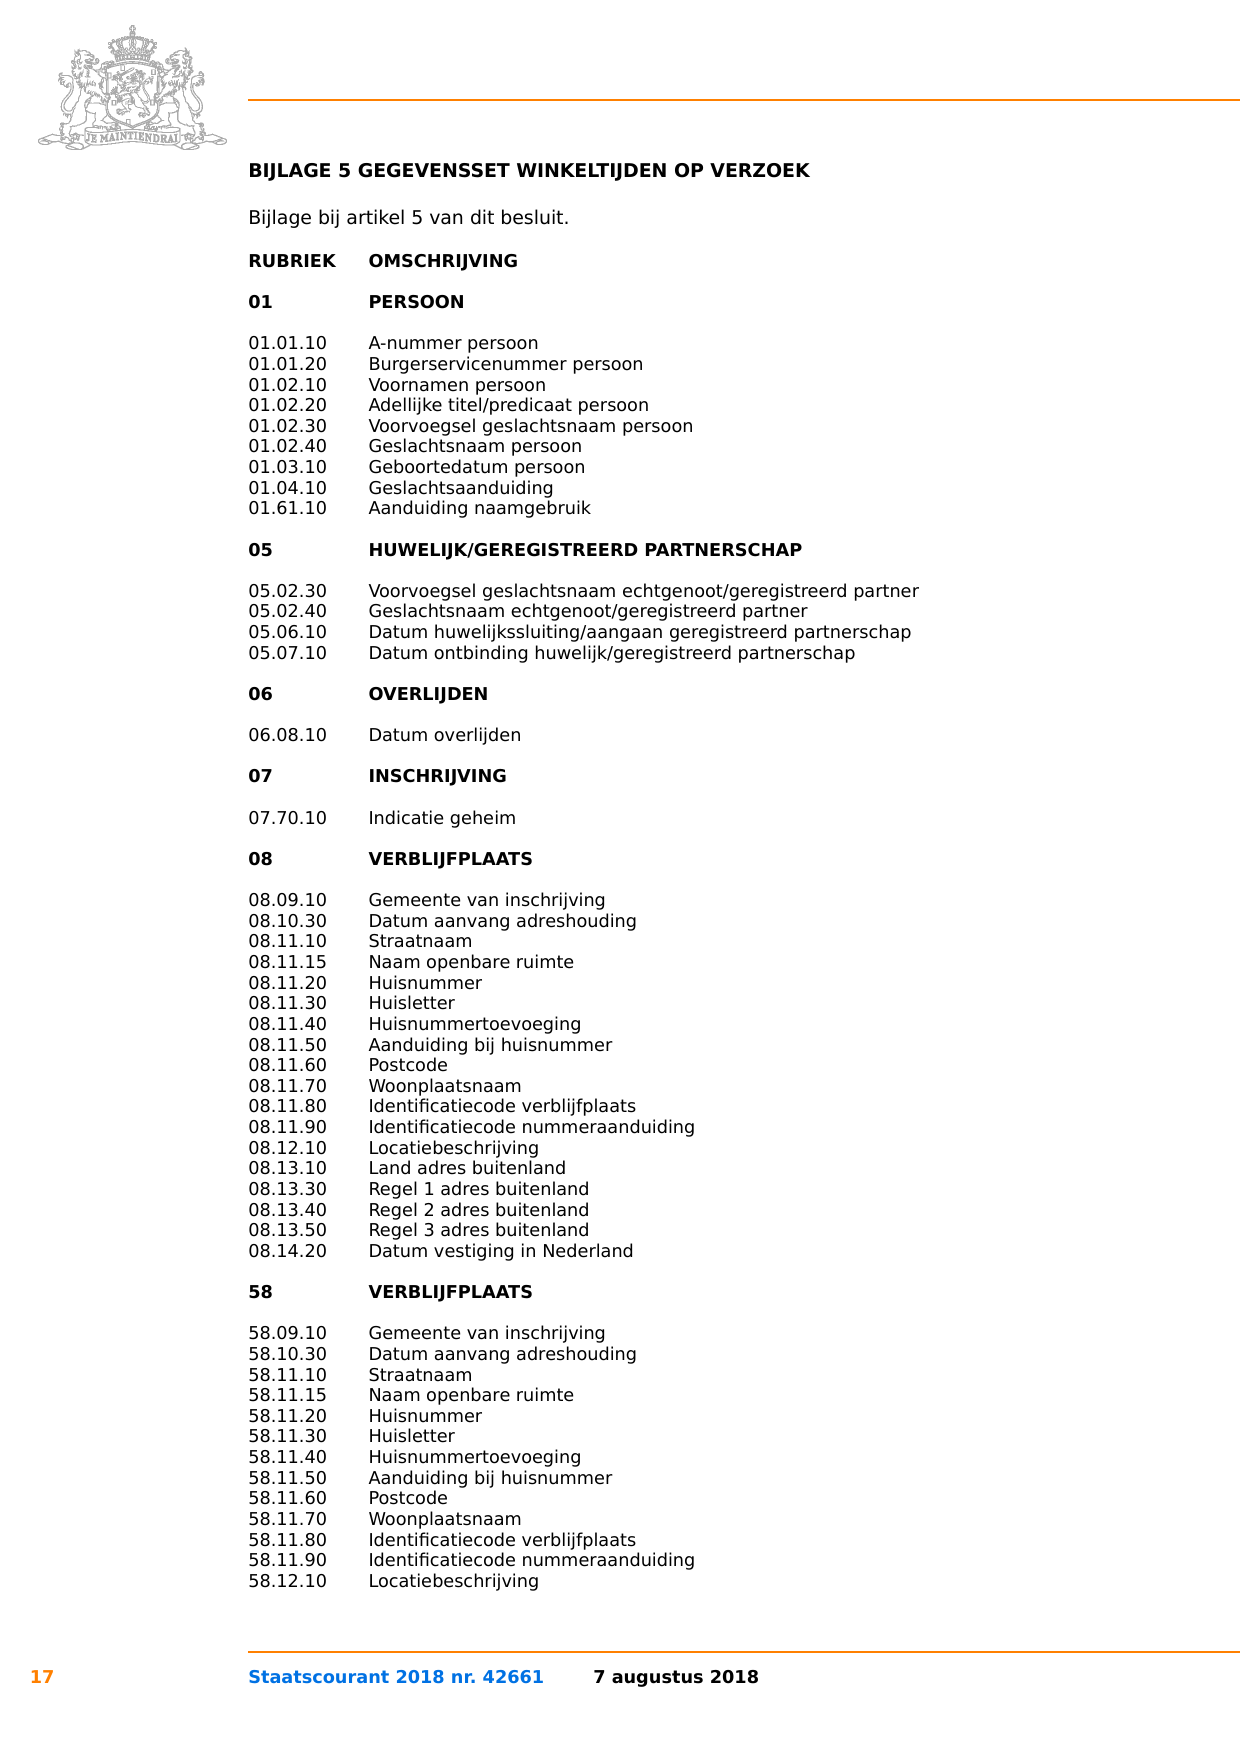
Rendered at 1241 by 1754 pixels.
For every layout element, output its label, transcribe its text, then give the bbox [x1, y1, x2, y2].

table_cell 06 [248, 684, 362, 704]
table_cell 01.01.20 [248, 354, 362, 374]
table_cell [248, 705, 362, 725]
table_cell 08.14.20 [248, 1241, 362, 1261]
table_cell Huisnummer [363, 1406, 1163, 1426]
table_cell [248, 870, 362, 890]
table_cell Huisletter [363, 993, 1163, 1014]
table_cell Identificatiecode nummeraanduiding [363, 1550, 1163, 1571]
table_cell Woonplaatsnaam [363, 1509, 1163, 1529]
table_cell 58.11.20 [248, 1406, 362, 1426]
table_cell 05.07.10 [248, 643, 362, 663]
table_cell INSCHRIJVING [363, 766, 1163, 787]
table_cell [363, 560, 1163, 581]
table_cell Datum aanvang adreshouding [363, 911, 1163, 931]
table_cell 08.11.30 [248, 993, 362, 1014]
table_cell Regel 1 adres buitenland [363, 1179, 1163, 1199]
table_cell Geslachtsnaam persoon [363, 436, 1163, 457]
table_cell VERBLIJFPLAATS [363, 1282, 1163, 1303]
table_cell 05.02.40 [248, 601, 362, 622]
table_cell 58.11.90 [248, 1550, 362, 1571]
table_cell 07 [248, 766, 362, 787]
table_cell VERBLIJFPLAATS [363, 849, 1163, 869]
table_cell 58.11.30 [248, 1426, 362, 1447]
table_cell 58.11.60 [248, 1488, 362, 1509]
table_cell Naam openbare ruimte [363, 952, 1163, 973]
table_cell Datum ontbinding huwelijk/geregistreerd partnerschap [363, 643, 1163, 663]
table_cell Aanduiding bij huisnummer [363, 1035, 1163, 1055]
table_cell 58.12.10 [248, 1571, 362, 1591]
table_cell [363, 1303, 1163, 1323]
table_cell 58.11.50 [248, 1468, 362, 1488]
table_cell Huisnummer [363, 973, 1163, 993]
table_cell 01 [248, 292, 362, 313]
table_cell [363, 870, 1163, 890]
table_cell Gemeente van inschrijving [363, 890, 1163, 911]
table_cell 06.08.10 [248, 725, 362, 746]
table_cell [363, 519, 1163, 539]
table_cell A-nummer persoon [363, 333, 1163, 354]
table_cell Burgerservicenummer persoon [363, 354, 1163, 374]
table_cell Straatnaam [363, 1365, 1163, 1385]
table_cell 01.02.40 [248, 436, 362, 457]
table_cell Datum overlijden [363, 725, 1163, 746]
table_cell OVERLIJDEN [363, 684, 1163, 704]
table_cell [363, 1261, 1163, 1282]
table_cell Geslachtsaanduiding [363, 478, 1163, 498]
table_cell 08.11.20 [248, 973, 362, 993]
table_cell Aanduiding bij huisnummer [363, 1468, 1163, 1488]
table_cell Gemeente van inschrijving [363, 1323, 1163, 1344]
table_header OMSCHRIJVING [363, 251, 1163, 271]
table_cell 08.11.70 [248, 1076, 362, 1096]
table_cell Locatiebeschrijving [363, 1138, 1163, 1158]
table_cell 08.11.60 [248, 1055, 362, 1076]
table_cell [248, 560, 362, 581]
table_cell 58.11.80 [248, 1530, 362, 1550]
table_cell Geslachtsnaam echtgenoot/geregistreerd partner [363, 601, 1163, 622]
table_cell 08.11.10 [248, 931, 362, 952]
table_cell 58.11.10 [248, 1365, 362, 1385]
table_cell Regel 2 adres buitenland [363, 1200, 1163, 1220]
text Bijlage bij artikel 5 van dit besluit. [248, 207, 1163, 229]
table_cell Straatnaam [363, 931, 1163, 952]
table_cell Huisnummertoevoeging [363, 1447, 1163, 1468]
table_cell Woonplaatsnaam [363, 1076, 1163, 1096]
table_cell Geboortedatum persoon [363, 457, 1163, 478]
table_cell 01.61.10 [248, 498, 362, 519]
table_cell Voorvoegsel geslachtsnaam echtgenoot/geregistreerd partner [363, 581, 1163, 601]
table_cell 08.13.30 [248, 1179, 362, 1199]
table_cell [248, 746, 362, 766]
table_cell 08.12.10 [248, 1138, 362, 1158]
table_cell 08.11.80 [248, 1096, 362, 1117]
table_cell 01.02.10 [248, 375, 362, 395]
table_cell 08.13.50 [248, 1220, 362, 1241]
table_cell Voorvoegsel geslachtsnaam persoon [363, 416, 1163, 436]
table_cell 58.11.15 [248, 1385, 362, 1406]
table_cell [248, 828, 362, 849]
table_cell 05.02.30 [248, 581, 362, 601]
table_cell [363, 828, 1163, 849]
table_cell [248, 1261, 362, 1282]
table_cell 08.09.10 [248, 890, 362, 911]
table_cell Identificatiecode verblijfplaats [363, 1096, 1163, 1117]
table_cell 01.03.10 [248, 457, 362, 478]
table_cell [248, 787, 362, 808]
table_cell Postcode [363, 1055, 1163, 1076]
table_cell Huisnummertoevoeging [363, 1014, 1163, 1034]
table_cell Identificatiecode verblijfplaats [363, 1530, 1163, 1550]
table_cell Regel 3 adres buitenland [363, 1220, 1163, 1241]
table_cell Adellijke titel/predicaat persoon [363, 395, 1163, 416]
table_cell 58.11.70 [248, 1509, 362, 1529]
table_cell [248, 519, 362, 539]
table_cell 08.10.30 [248, 911, 362, 931]
table_cell 05 [248, 540, 362, 560]
table_cell 08.13.40 [248, 1200, 362, 1220]
table_cell Naam openbare ruimte [363, 1385, 1163, 1406]
table_cell PERSOON [363, 292, 1163, 313]
table_cell 01.04.10 [248, 478, 362, 498]
subtitle BIJLAGE 5 GEGEVENSSET WINKELTIJDEN OP VERZOEK [248, 160, 1163, 182]
table_cell [363, 663, 1163, 684]
table_cell [248, 271, 362, 292]
table_cell Datum vestiging in Nederland [363, 1241, 1163, 1261]
table_cell 08.11.90 [248, 1117, 362, 1138]
table_cell [363, 787, 1163, 808]
table_cell 01.01.10 [248, 333, 362, 354]
table_cell 08.13.10 [248, 1158, 362, 1179]
table_cell 58 [248, 1282, 362, 1303]
table_cell Voornamen persoon [363, 375, 1163, 395]
table_cell Identificatiecode nummeraanduiding [363, 1117, 1163, 1138]
table_cell 58.11.40 [248, 1447, 362, 1468]
table_cell Datum aanvang adreshouding [363, 1344, 1163, 1364]
table_cell Aanduiding naamgebruik [363, 498, 1163, 519]
table_cell 01.02.20 [248, 395, 362, 416]
table_cell 08.11.15 [248, 952, 362, 973]
table_cell Postcode [363, 1488, 1163, 1509]
table_header RUBRIEK [248, 251, 362, 271]
table_cell 08.11.40 [248, 1014, 362, 1034]
table_cell Indicatie geheim [363, 808, 1163, 828]
table_cell Land adres buitenland [363, 1158, 1163, 1179]
table_cell 01.02.30 [248, 416, 362, 436]
table_cell 07.70.10 [248, 808, 362, 828]
table_cell [363, 271, 1163, 292]
table_cell Huisletter [363, 1426, 1163, 1447]
table_cell [248, 663, 362, 684]
table_cell [363, 313, 1163, 333]
table_cell 08.11.50 [248, 1035, 362, 1055]
table_cell [363, 746, 1163, 766]
table_cell HUWELIJK/GEREGISTREERD PARTNERSCHAP [363, 540, 1163, 560]
table_cell 05.06.10 [248, 622, 362, 643]
table_cell 08 [248, 849, 362, 869]
table_cell 58.09.10 [248, 1323, 362, 1344]
table_cell 58.10.30 [248, 1344, 362, 1364]
table_cell [363, 705, 1163, 725]
table_cell Locatiebeschrijving [363, 1571, 1163, 1591]
table_cell [248, 1303, 362, 1323]
picture [38, 25, 227, 150]
table_cell Datum huwelijkssluiting/aangaan geregistreerd partnerschap [363, 622, 1163, 643]
table_cell [248, 313, 362, 333]
